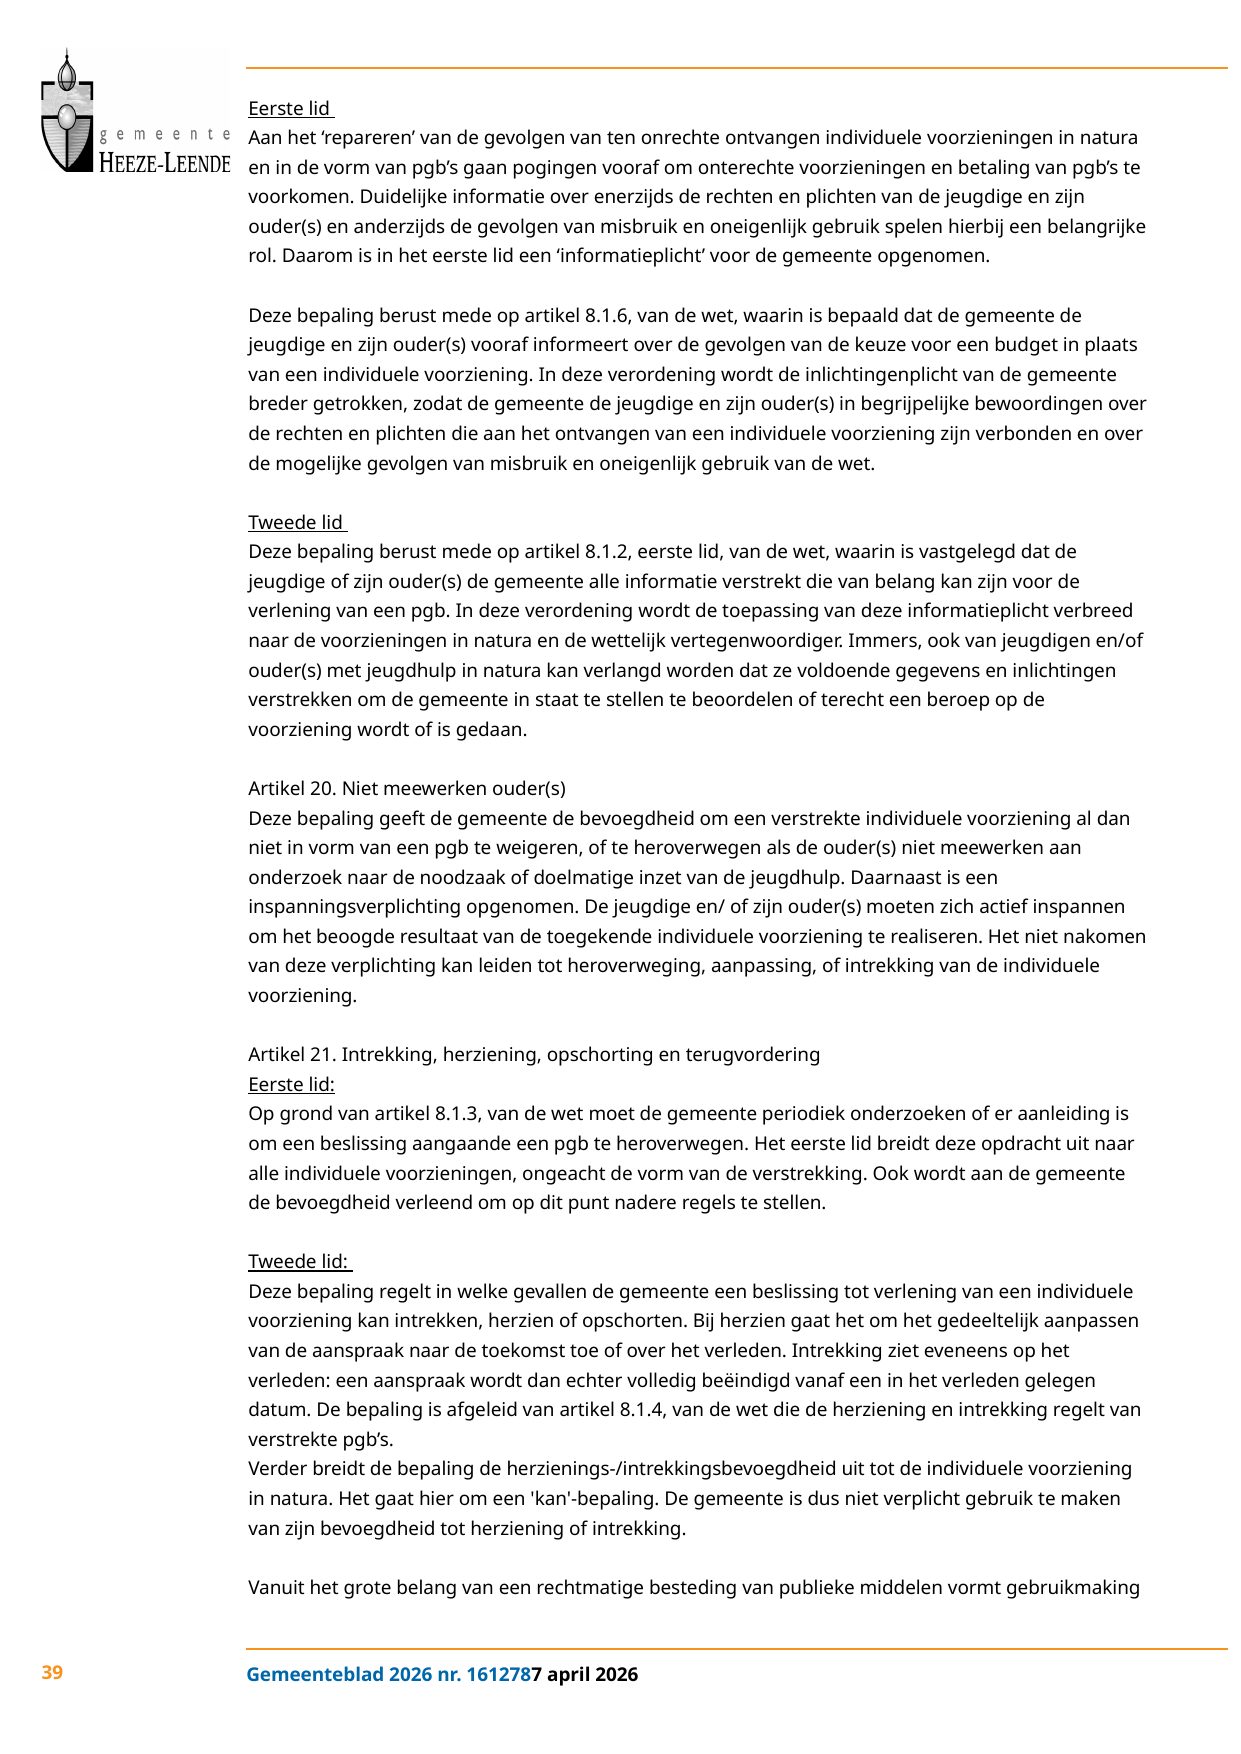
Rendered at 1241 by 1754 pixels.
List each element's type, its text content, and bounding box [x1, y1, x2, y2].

text Eerste lid [248, 95, 1152, 121]
text Vanuit het grote belang van een rechtmatige besteding van publieke middelen vormt gebruikmaking [248, 1574, 1152, 1600]
text Deze bepaling berust mede op artikel 8.1.2, eerste lid, van de wet, waarin is vastgelegd dat de jeugdige of zijn ouder(s) de gemeente alle informatie verstrekt die van belang kan zijn voor de verlening van een pgb. In deze verordening wordt de toepassing van deze informatieplicht verbreed naar de voorzieningen in natura en de wettelijk vertegenwoordiger. Immers, ook van jeugdigen en/of ouder(s) met jeugdhulp in natura kan verlangd worden dat ze voldoende gegevens en inlichtingen verstrekken om de gemeente in staat te stellen te beoordelen of terecht een beroep op de voorziening wordt of is gedaan. [248, 538, 1152, 742]
text Verder breidt de bepaling de herzienings-/intrekkingsbevoegdheid uit tot de individuele voorziening in natura. Het gaat hier om een 'kan'-bepaling. De gemeente is dus niet verplicht gebruik te maken van zijn bevoegdheid tot herziening of intrekking. [248, 1456, 1152, 1541]
text Deze bepaling geeft de gemeente de bevoegdheid om een verstrekte individuele voorziening al dan niet in vorm van een pgb te weigeren, of te heroverwegen als de ouder(s) niet meewerken aan onderzoek naar de noodzaak of doelmatige inzet van de jeugdhulp. Daarnaast is een inspanningsverplichting opgenomen. De jeugdige en/ of zijn ouder(s) moeten zich actief inspannen om het beoogde resultaat van de toegekende individuele voorziening te realiseren. Het niet nakomen van deze verplichting kan leiden tot heroverweging, aanpassing, of intrekking van de individuele voorziening. [248, 805, 1152, 1008]
text Deze bepaling berust mede op artikel 8.1.6, van de wet, waarin is bepaald dat de gemeente de jeugdige en zijn ouder(s) vooraf informeert over de gevolgen van de keuze voor een budget in plaats van een individuele voorziening. In deze verordening wordt de inlichtingenplicht van de gemeente breder getrokken, zodat de gemeente de jeugdige en zijn ouder(s) in begrijpelijke bewoordingen over de rechten en plichten die aan het ontvangen van een individuele voorziening zijn verbonden en over de mogelijke gevolgen van misbruik en oneigenlijk gebruik van de wet. [248, 302, 1152, 476]
picture [41, 47, 231, 172]
text Artikel 21. Intrekking, herziening, opschorting en terugvordering [248, 1041, 1152, 1067]
text Eerste lid: [248, 1071, 1152, 1097]
text Aan het ‘repareren’ van de gevolgen van ten onrechte ontvangen individuele voorzieningen in natura en in de vorm van pgb’s gaan pogingen vooraf om onterechte voorzieningen en betaling van pgb’s te voorkomen. Duidelijke informatie over enerzijds de rechten en plichten van de jeugdige en zijn ouder(s) en anderzijds de gevolgen van misbruik en oneigenlijk gebruik spelen hierbij een belangrijke rol. Daarom is in het eerste lid een ‘informatieplicht’ voor de gemeente opgenomen. [248, 124, 1152, 268]
text Artikel 20. Niet meewerken ouder(s) [248, 775, 1152, 801]
text Tweede lid: [248, 1248, 1152, 1274]
text Deze bepaling regelt in welke gevallen de gemeente een beslissing tot verlening van een individuele voorziening kan intrekken, herzien of opschorten. Bij herzien gaat het om het gedeeltelijk aanpassen van de aanspraak naar de toekomst toe of over het verleden. Intrekking ziet eveneens op het verleden: een aanspraak wordt dan echter volledig beëindigd vanaf een in het verleden gelegen datum. De bepaling is afgeleid van artikel 8.1.4, van de wet die de herziening en intrekking regelt van verstrekte pgb’s. [248, 1278, 1152, 1452]
text Tweede lid [248, 509, 1152, 535]
text Op grond van artikel 8.1.3, van de wet moet de gemeente periodiek onderzoeken of er aanleiding is om een beslissing aangaande een pgb te heroverwegen. Het eerste lid breidt deze opdracht uit naar alle individuele voorzieningen, ongeacht de vorm van de verstrekking. Ook wordt aan de gemeente de bevoegdheid verleend om op dit punt nadere regels te stellen. [248, 1101, 1152, 1215]
